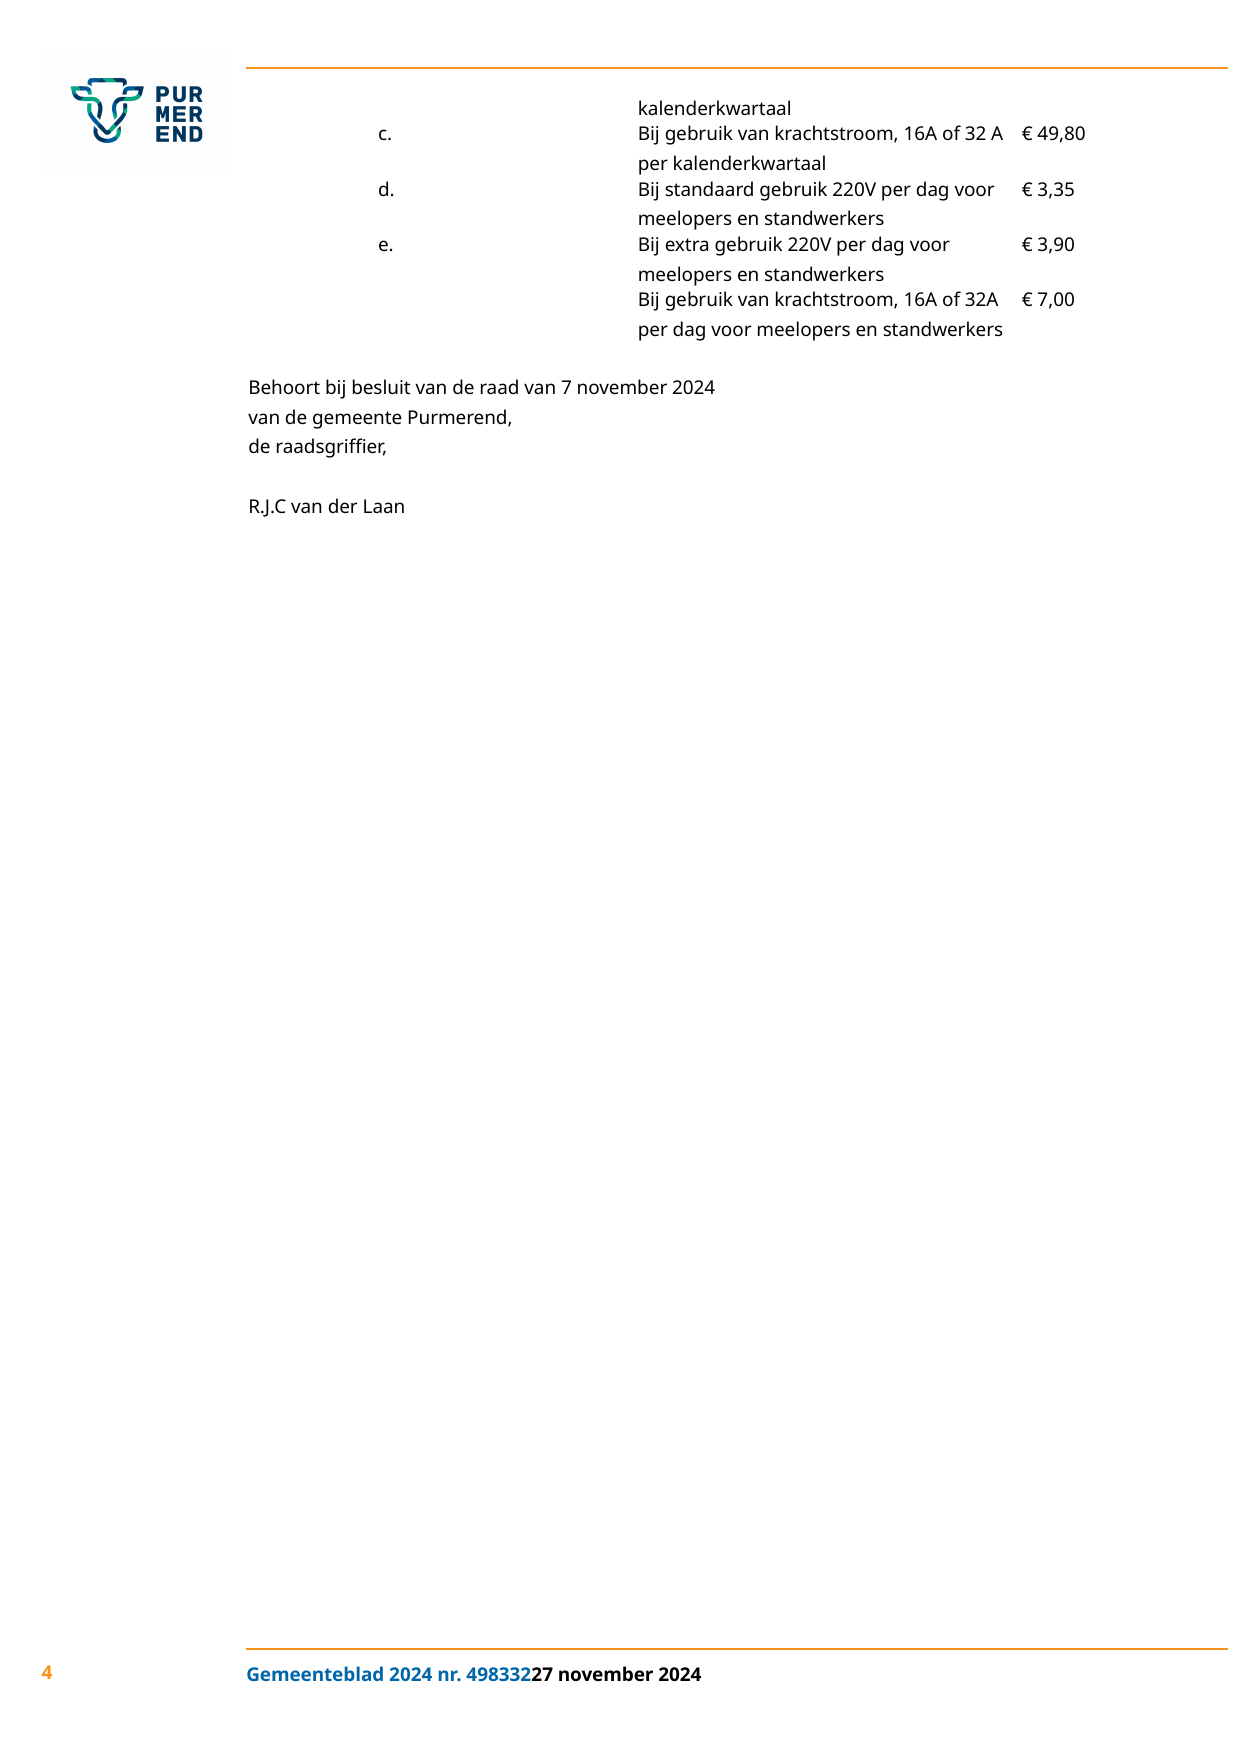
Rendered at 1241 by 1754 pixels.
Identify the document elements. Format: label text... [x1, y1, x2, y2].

table_cell c. [378, 121, 638, 176]
picture [41, 47, 231, 172]
table_cell Bij extra gebruik 220V per dag voor meelopers en standwerkers [638, 231, 1022, 286]
table_cell [248, 286, 378, 342]
table_cell kalenderkwartaal [638, 95, 1022, 121]
table_cell Bij gebruik van krachtstroom, 16A of 32A per dag voor meelopers en standwerkers [638, 286, 1022, 342]
table_cell [248, 176, 378, 231]
table_cell € 49,80 [1022, 121, 1152, 176]
table_cell d. [378, 176, 638, 231]
table_cell € 3,90 [1022, 231, 1152, 286]
text Behoort bij besluit van de raad van 7 november 2024 [248, 374, 1152, 400]
table_cell € 3,35 [1022, 176, 1152, 231]
text van de gemeente Purmerend, [248, 404, 1152, 430]
table_cell [248, 121, 378, 176]
table_cell Bij gebruik van krachtstroom, 16A of 32 A per kalenderkwartaal [638, 121, 1022, 176]
table_cell [248, 95, 378, 121]
table_cell [1022, 95, 1152, 121]
table_cell [248, 231, 378, 286]
table_cell [378, 286, 638, 342]
table_cell € 7,00 [1022, 286, 1152, 342]
table_cell Bij standaard gebruik 220V per dag voor meelopers en standwerkers [638, 176, 1022, 231]
text R.J.C van der Laan [248, 493, 1152, 519]
table_cell e. [378, 231, 638, 286]
text de raadsgriffier, [248, 434, 1152, 459]
table_cell [378, 95, 638, 121]
